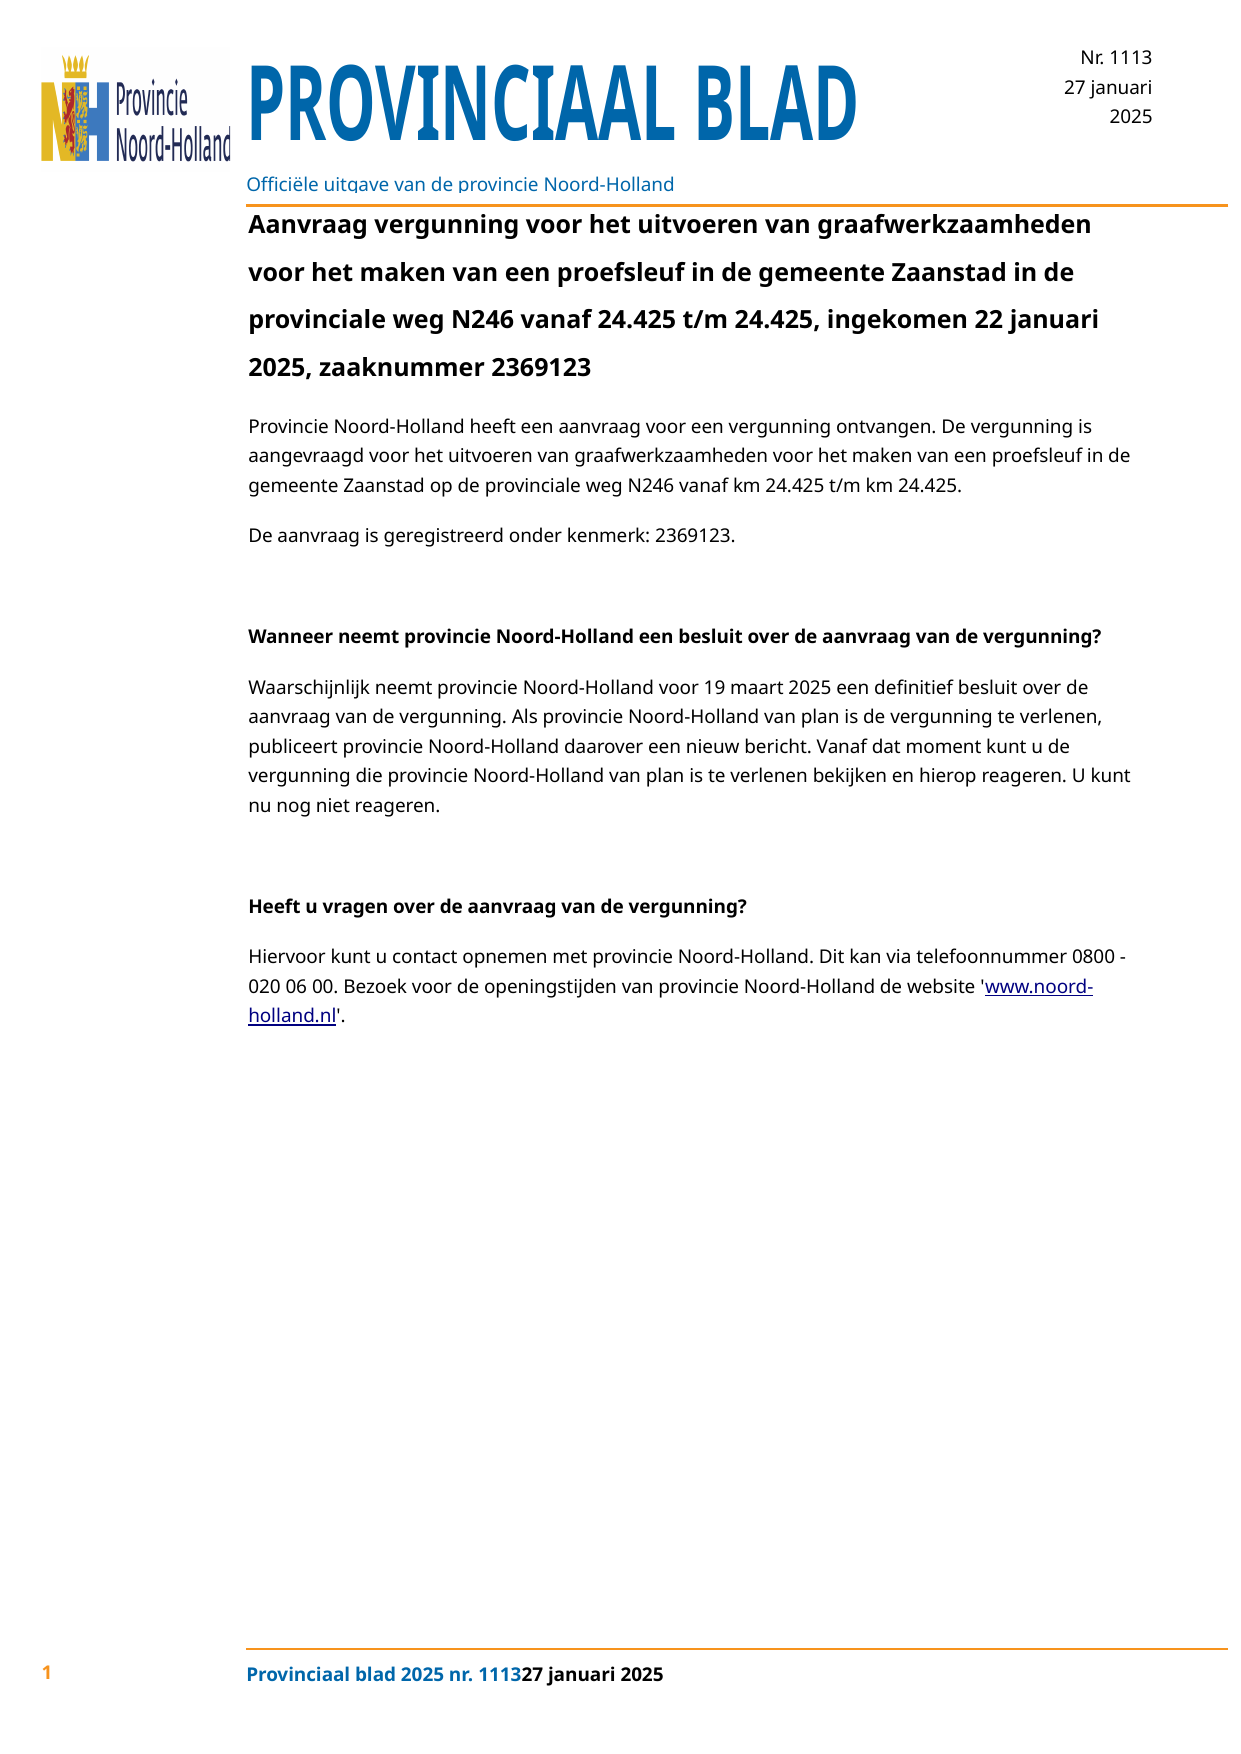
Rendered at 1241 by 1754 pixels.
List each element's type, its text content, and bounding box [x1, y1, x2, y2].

text De aanvraag is geregistreerd onder kenmerk: 2369123. [248, 523, 1152, 548]
picture [41, 47, 231, 172]
text Wanneer neemt provincie Noord-Holland een besluit over de aanvraag van de vergunning? [248, 623, 1152, 649]
text Heeft u vragen over de aanvraag van de vergunning? [248, 893, 1152, 919]
text Aanvraag vergunning voor het uitvoeren van graafwerkzaamheden voor het maken van een proefsleuf in de gemeente Zaanstad in de provinciale weg N246 vanaf 24.425 t/m 24.425, ingekomen 22 januari 2025, zaaknummer 2369123 [248, 207, 1152, 384]
text Hiervoor kunt u contact opnemen met provincie Noord-Holland. Dit kan via telefoonnummer 0800 - 020 06 00. Bezoek voor de openingstijden van provincie Noord-Holland de website 'www.noord-holland.nl'. [248, 943, 1152, 1028]
text Provincie Noord-Holland heeft een aanvraag voor een vergunning ontvangen. De vergunning is aangevraagd voor het uitvoeren van graafwerkzaamheden voor het maken van een proefsleuf in de gemeente Zaanstad op de provinciale weg N246 vanaf km 24.425 t/m km 24.425. [248, 413, 1152, 498]
text Waarschijnlijk neemt provincie Noord-Holland voor 19 maart 2025 een definitief besluit over de aanvraag van de vergunning. Als provincie Noord-Holland van plan is de vergunning te verlenen, publiceert provincie Noord-Holland daarover een nieuw bericht. Vanaf dat moment kunt u de vergunning die provincie Noord-Holland van plan is te verlenen bekijken en hierop reageren. U kunt nu nog niet reageren. [248, 674, 1152, 818]
